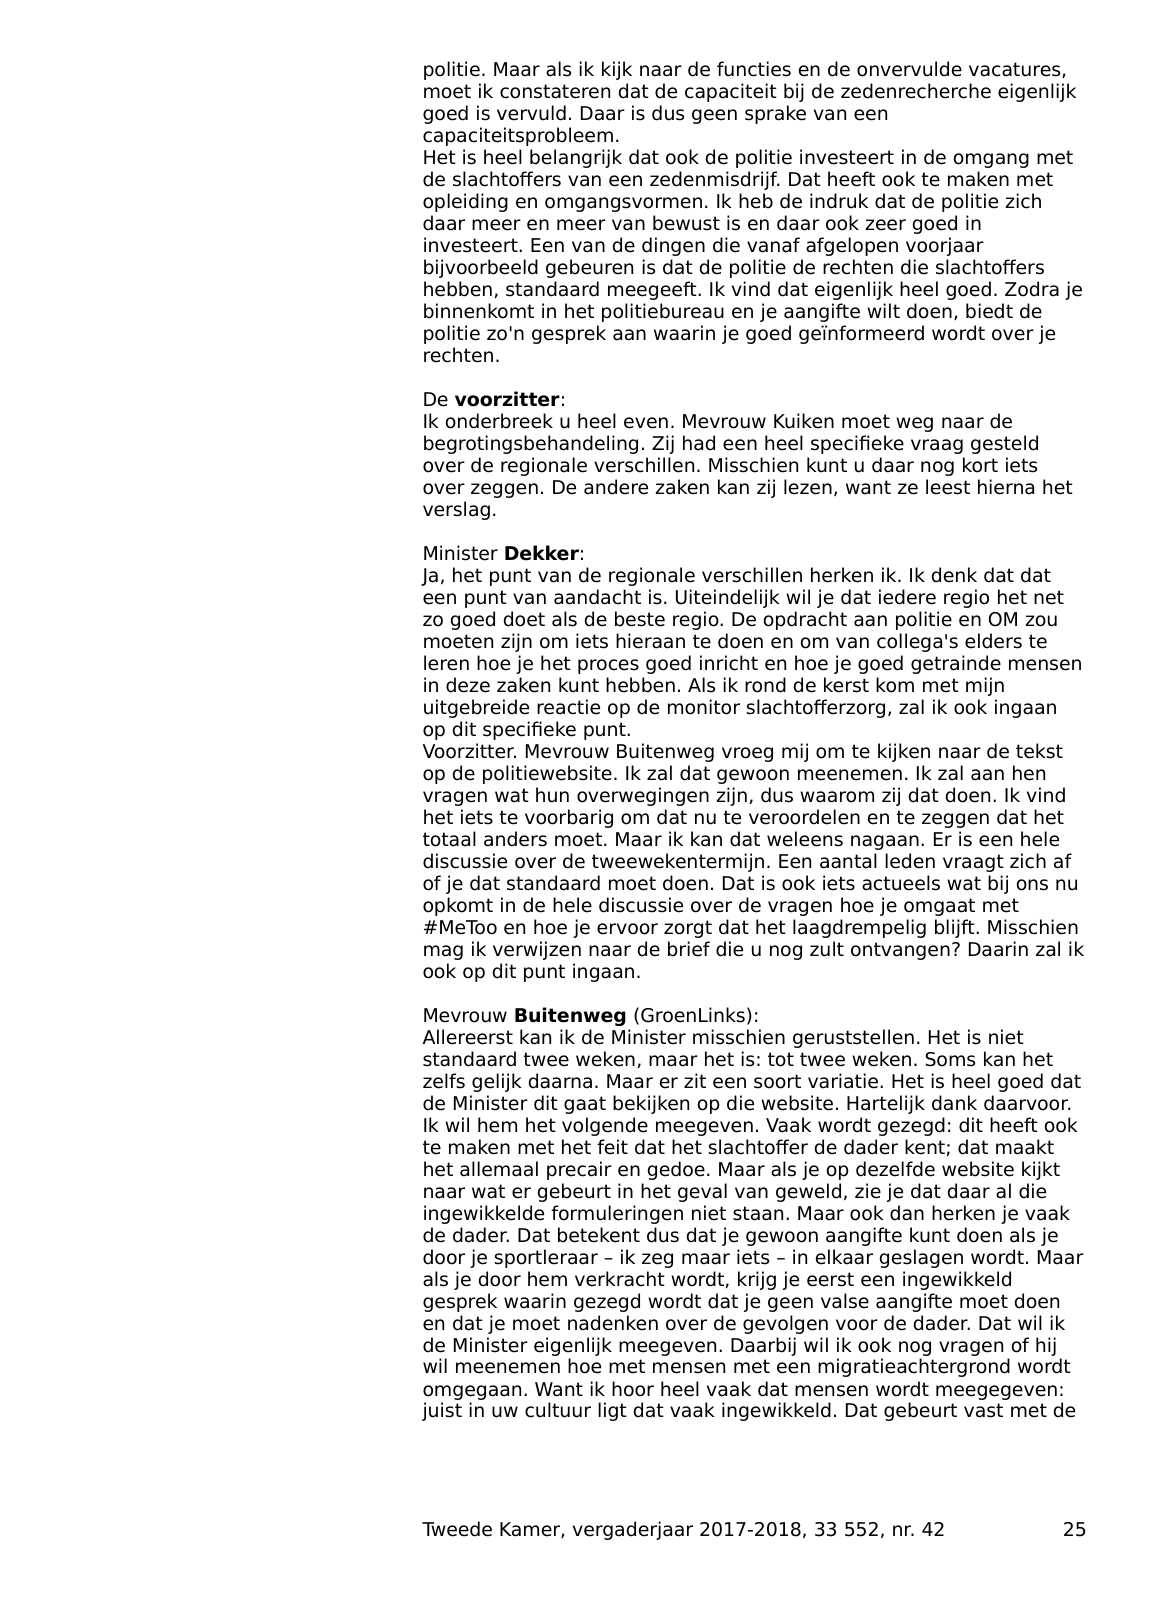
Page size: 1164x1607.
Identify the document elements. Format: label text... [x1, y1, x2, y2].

text Ik onderbreek u heel even. Mevrouw Kuiken moet weg naar de begrotingsbehandeling. Zij had een heel specifieke vraag gesteld over de regionale verschillen. Misschien kunt u daar nog kort iets over zeggen. De andere zaken kan zij lezen, want ze leest hierna het verslag. [422, 411, 1087, 521]
text Het is heel belangrijk dat ook de politie investeert in de omgang met de slachtoffers van een zedenmisdrijf. Dat heeft ook te maken met opleiding en omgangsvormen. Ik heb de indruk dat de politie zich daar meer en meer van bewust is en daar ook zeer goed in investeert. Een van de dingen die vanaf afgelopen voorjaar bijvoorbeeld gebeuren is dat de politie de rechten die slachtoffers hebben, standaard meegeeft. Ik vind dat eigenlijk heel goed. Zodra je binnenkomt in het politiebureau en je aangifte wilt doen, biedt de politie zo'n gesprek aan waarin je goed geïnformeerd wordt over je rechten. [422, 147, 1087, 367]
text politie. Maar als ik kijk naar de functies en de onvervulde vacatures, moet ik constateren dat de capaciteit bij de zedenrecherche eigenlijk goed is vervuld. Daar is dus geen sprake van een capaciteitsprobleem. [422, 59, 1087, 147]
text Allereerst kan ik de Minister misschien geruststellen. Het is niet standaard twee weken, maar het is: tot twee weken. Soms kan het zelfs gelijk daarna. Maar er zit een soort variatie. Het is heel goed dat de Minister dit gaat bekijken op die website. Hartelijk dank daarvoor. Ik wil hem het volgende meegeven. Vaak wordt gezegd: dit heeft ook te maken met het feit dat het slachtoffer de dader kent; dat maakt het allemaal precair en gedoe. Maar als je op dezelfde website kijkt naar wat er gebeurt in het geval van geweld, zie je dat daar al die ingewikkelde formuleringen niet staan. Maar ook dan herken je vaak de dader. Dat betekent dus dat je gewoon aangifte kunt doen als je door je sportleraar – ik zeg maar iets – in elkaar geslagen wordt. Maar als je door hem verkracht wordt, krijg je eerst een ingewikkeld gesprek waarin gezegd wordt dat je geen valse aangifte moet doen en dat je moet nadenken over de gevolgen voor de dader. Dat wil ik de Minister eigenlijk meegeven. Daarbij wil ik ook nog vragen of hij wil meenemen hoe met mensen met een migratieachtergrond wordt omgegaan. Want ik hoor heel vaak dat mensen wordt meegegeven: juist in uw cultuur ligt dat vaak ingewikkeld. Dat gebeurt vast met de [422, 1027, 1087, 1422]
text De voorzitter: [422, 389, 1087, 411]
text Ja, het punt van de regionale verschillen herken ik. Ik denk dat dat een punt van aandacht is. Uiteindelijk wil je dat iedere regio het net zo goed doet als de beste regio. De opdracht aan politie en OM zou moeten zijn om iets hieraan te doen en om van collega's elders te leren hoe je het proces goed inricht en hoe je goed getrainde mensen in deze zaken kunt hebben. Als ik rond de kerst kom met mijn uitgebreide reactie op de monitor slachtofferzorg, zal ik ook ingaan op dit specifieke punt. [422, 565, 1087, 741]
text Voorzitter. Mevrouw Buitenweg vroeg mij om te kijken naar de tekst op de politiewebsite. Ik zal dat gewoon meenemen. Ik zal aan hen vragen wat hun overwegingen zijn, dus waarom zij dat doen. Ik vind het iets te voorbarig om dat nu te veroordelen en te zeggen dat het totaal anders moet. Maar ik kan dat weleens nagaan. Er is een hele discussie over de tweewekentermijn. Een aantal leden vraagt zich af of je dat standaard moet doen. Dat is ook iets actueels wat bij ons nu opkomt in de hele discussie over de vragen hoe je omgaat met #MeToo en hoe je ervoor zorgt dat het laagdrempelig blijft. Misschien mag ik verwijzen naar de brief die u nog zult ontvangen? Daarin zal ik ook op dit punt ingaan. [422, 741, 1087, 983]
text Minister Dekker: [422, 543, 1087, 565]
text Mevrouw Buitenweg (GroenLinks): [422, 1005, 1087, 1027]
